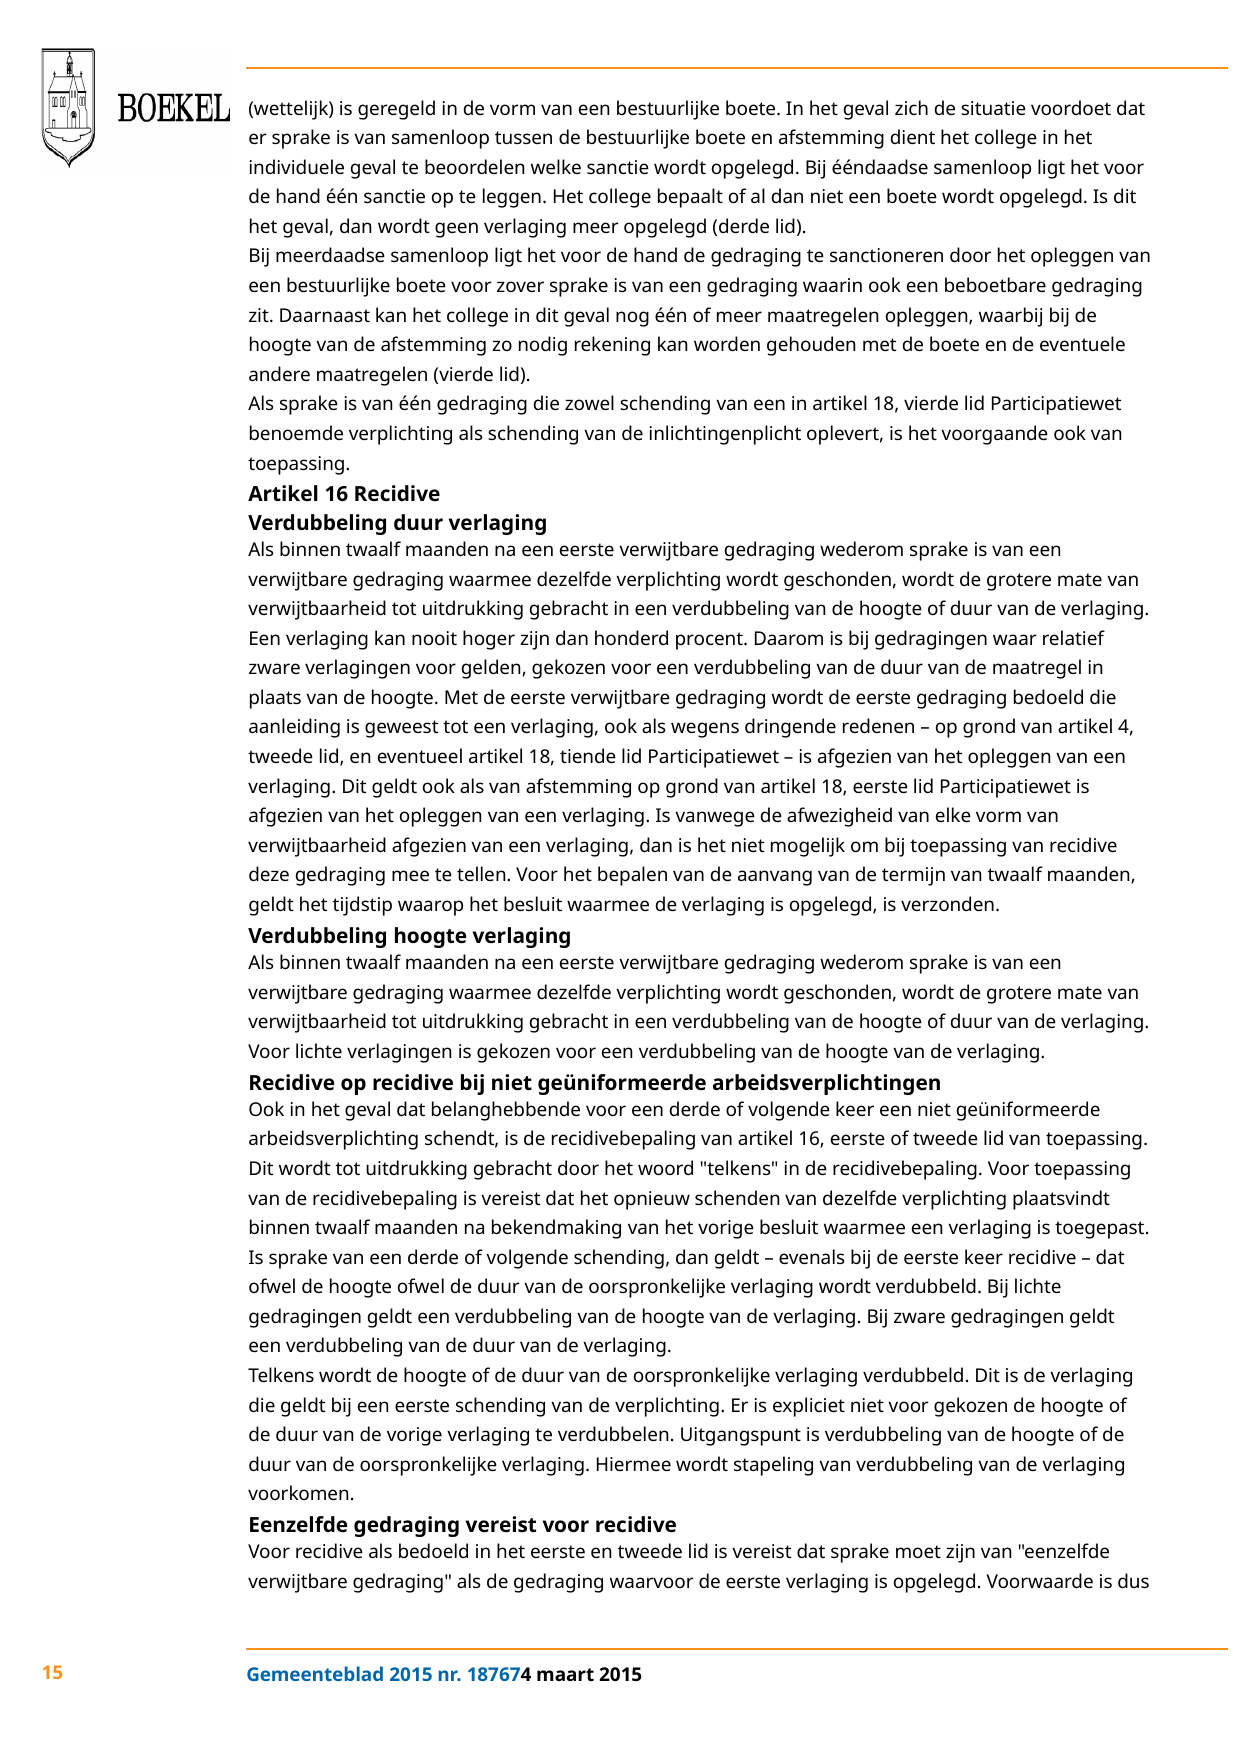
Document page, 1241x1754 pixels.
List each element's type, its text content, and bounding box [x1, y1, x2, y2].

text (wettelijk) is geregeld in de vorm van een bestuurlijke boete. In het geval zich de situatie voordoet dat er sprake is van samenloop tussen de bestuurlijke boete en afstemming dient het college in het individuele geval te beoordelen welke sanctie wordt opgelegd. Bij ééndaadse samenloop ligt het voor de hand één sanctie op te leggen. Het college bepaalt of al dan niet een boete wordt opgelegd. Is dit het geval, dan wordt geen verlaging meer opgelegd (derde lid). [248, 95, 1152, 239]
text Recidive op recidive bij niet geüniformeerde arbeidsverplichtingen [248, 1068, 1152, 1096]
text Is sprake van een derde of volgende schending, dan geldt – evenals bij de eerste keer recidive – dat ofwel de hoogte ofwel de duur van de oorspronkelijke verlaging wordt verdubbeld. Bij lichte gedragingen geldt een verdubbeling van de hoogte van de verlaging. Bij zware gedragingen geldt een verdubbeling van de duur van de verlaging. [248, 1244, 1152, 1358]
picture [41, 47, 231, 172]
text Voor recidive als bedoeld in het eerste en tweede lid is vereist dat sprake moet zijn van "eenzelfde verwijtbare gedraging" als de gedraging waarvoor de eerste verlaging is opgelegd. Voorwaarde is dus [248, 1539, 1152, 1594]
text Artikel 16 Recidive [248, 479, 1152, 508]
text Bij meerdaadse samenloop ligt het voor de hand de gedraging te sanctioneren door het opleggen van een bestuurlijke boete voor zover sprake is van een gedraging waarin ook een beboetbare gedraging zit. Daarnaast kan het college in dit geval nog één of meer maatregelen opleggen, waarbij bij de hoogte van de afstemming zo nodig rekening kan worden gehouden met de boete en de eventuele andere maatregelen (vierde lid). [248, 243, 1152, 387]
text Verdubbeling duur verlaging [248, 508, 1152, 536]
text Als binnen twaalf maanden na een eerste verwijtbare gedraging wederom sprake is van een verwijtbare gedraging waarmee dezelfde verplichting wordt geschonden, wordt de grotere mate van verwijtbaarheid tot uitdrukking gebracht in een verdubbeling van de hoogte of duur van de verlaging. Voor lichte verlagingen is gekozen voor een verdubbeling van de hoogte van de verlaging. [248, 949, 1152, 1064]
text Als sprake is van één gedraging die zowel schending van een in artikel 18, vierde lid Participatiewet benoemde verplichting als schending van de inlichtingenplicht oplevert, is het voorgaande ook van toepassing. [248, 391, 1152, 476]
text Telkens wordt de hoogte of de duur van de oorspronkelijke verlaging verdubbeld. Dit is de verlaging die geldt bij een eerste schending van de verplichting. Er is expliciet niet voor gekozen de hoogte of de duur van de vorige verlaging te verdubbelen. Uitgangspunt is verdubbeling van de hoogte of de duur van de oorspronkelijke verlaging. Hiermee wordt stapeling van verdubbeling van de verlaging voorkomen. [248, 1362, 1152, 1506]
text Als binnen twaalf maanden na een eerste verwijtbare gedraging wederom sprake is van een verwijtbare gedraging waarmee dezelfde verplichting wordt geschonden, wordt de grotere mate van verwijtbaarheid tot uitdrukking gebracht in een verdubbeling van de hoogte of duur van de verlaging. Een verlaging kan nooit hoger zijn dan honderd procent. Daarom is bij gedragingen waar relatief zware verlagingen voor gelden, gekozen voor een verdubbeling van de duur van de maatregel in plaats van de hoogte. Met de eerste verwijtbare gedraging wordt de eerste gedraging bedoeld die aanleiding is geweest tot een verlaging, ook als wegens dringende redenen – op grond van artikel 4, tweede lid, en eventueel artikel 18, tiende lid Participatiewet – is afgezien van het opleggen van een verlaging. Dit geldt ook als van afstemming op grond van artikel 18, eerste lid Participatiewet is afgezien van het opleggen van een verlaging. Is vanwege de afwezigheid van elke vorm van verwijtbaarheid afgezien van een verlaging, dan is het niet mogelijk om bij toepassing van recidive deze gedraging mee te tellen. Voor het bepalen van de aanvang van de termijn van twaalf maanden, geldt het tijdstip waarop het besluit waarmee de verlaging is opgelegd, is verzonden. [248, 536, 1152, 917]
text Verdubbeling hoogte verlaging [248, 921, 1152, 949]
text Eenzelfde gedraging vereist voor recidive [248, 1510, 1152, 1539]
text Ook in het geval dat belanghebbende voor een derde of volgende keer een niet geüniformeerde arbeidsverplichting schendt, is de recidivebepaling van artikel 16, eerste of tweede lid van toepassing. Dit wordt tot uitdrukking gebracht door het woord "telkens" in de recidivebepaling. Voor toepassing van de recidivebepaling is vereist dat het opnieuw schenden van dezelfde verplichting plaatsvindt binnen twaalf maanden na bekendmaking van het vorige besluit waarmee een verlaging is toegepast. [248, 1096, 1152, 1240]
